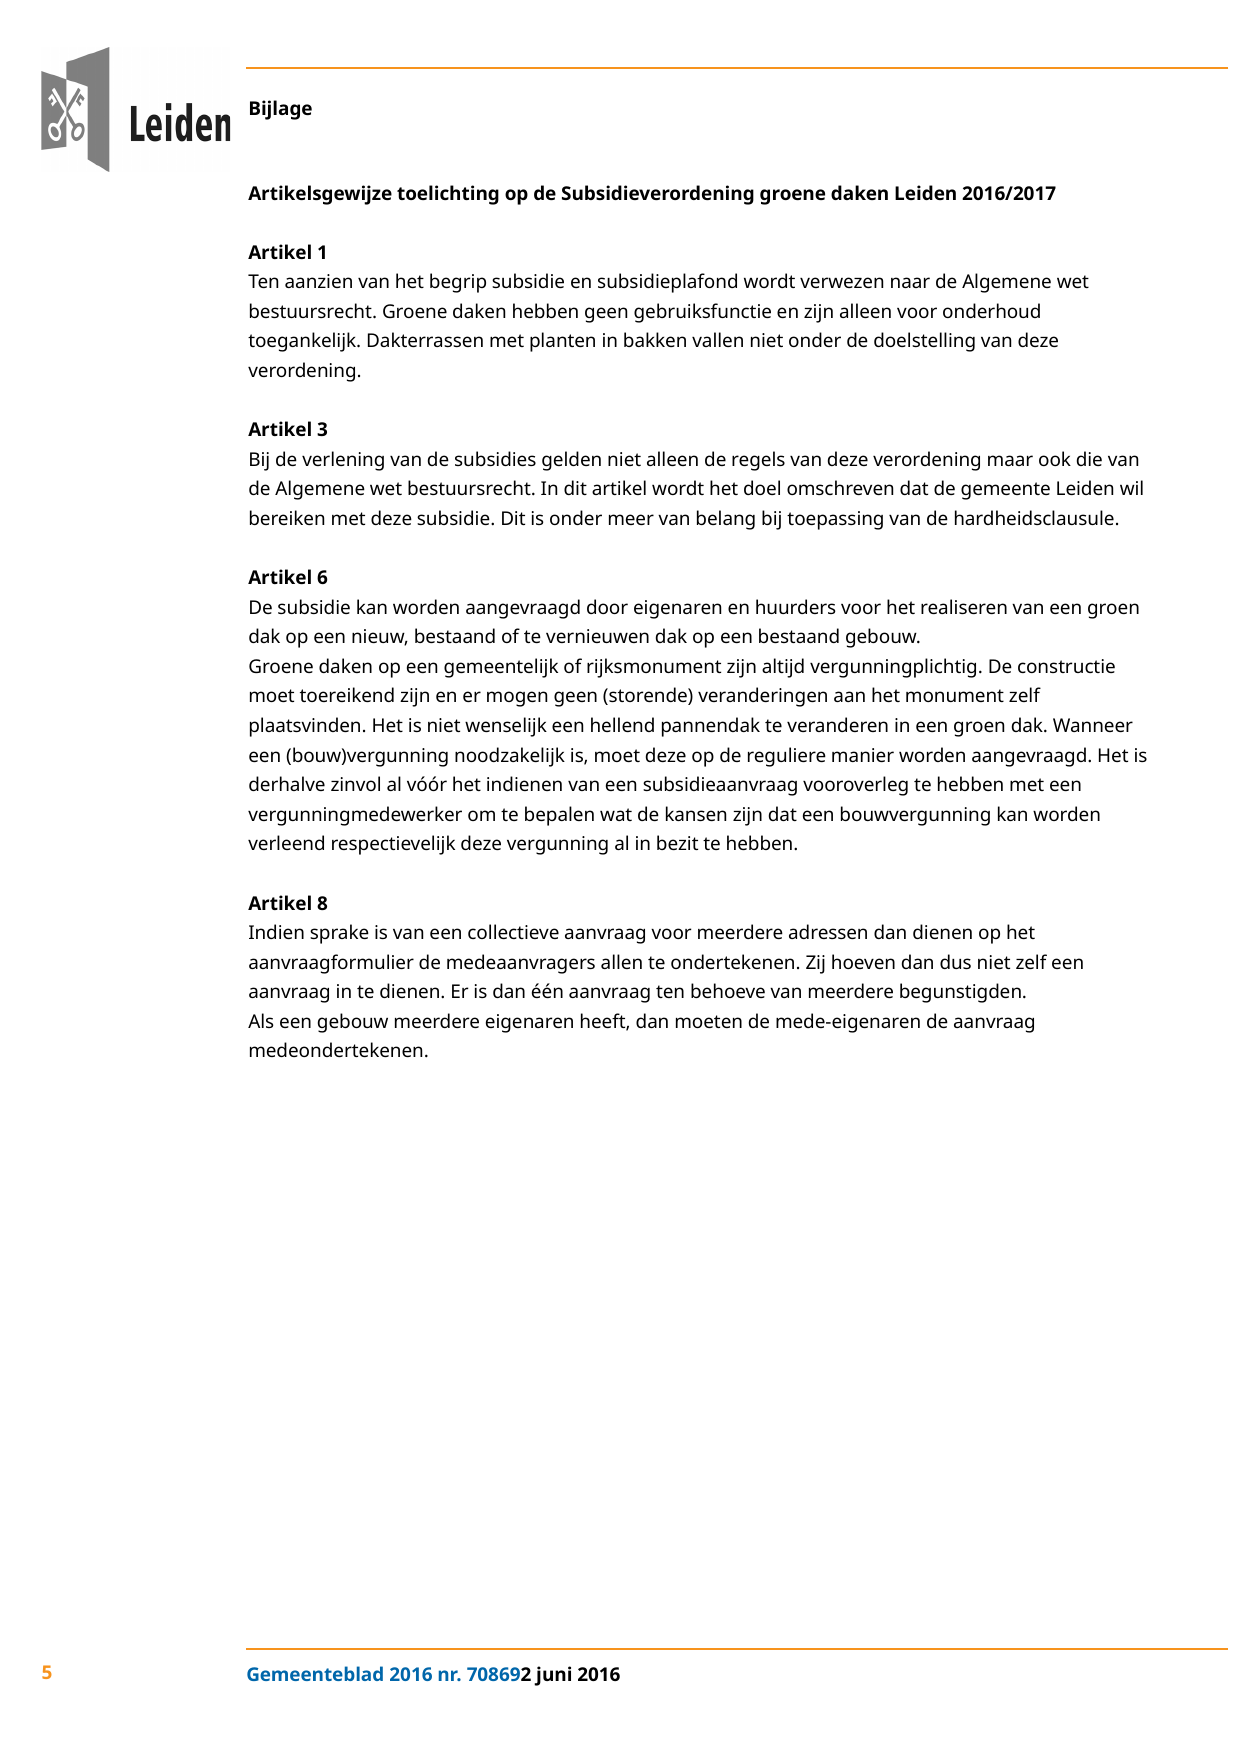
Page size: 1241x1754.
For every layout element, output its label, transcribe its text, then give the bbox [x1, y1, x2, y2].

text Indien sprake is van een collectieve aanvraag voor meerdere adressen dan dienen op het aanvraagformulier de medeaanvragers allen te ondertekenen. Zij hoeven dan dus niet zelf een aanvraag in te dienen. Er is dan één aanvraag ten behoeve van meerdere begunstigden. [248, 919, 1152, 1004]
text Artikel 1 [248, 239, 1152, 265]
text Artikel 8 [248, 890, 1152, 916]
text Bij de verlening van de subsidies gelden niet alleen de regels van deze verordening maar ook die van de Algemene wet bestuursrecht. In dit artikel wordt het doel omschreven dat de gemeente Leiden wil bereiken met deze subsidie. Dit is onder meer van belang bij toepassing van de hardheidsclausule. [248, 446, 1152, 531]
text Ten aanzien van het begrip subsidie en subsidieplafond wordt verwezen naar de Algemene wet bestuursrecht. Groene daken hebben geen gebruiksfunctie en zijn alleen voor onderhoud toegankelijk. Dakterrassen met planten in bakken vallen niet onder de doelstelling van deze verordening. [248, 268, 1152, 383]
text Groene daken op een gemeentelijk of rijksmonument zijn altijd vergunningplichtig. De constructie moet toereikend zijn en er mogen geen (storende) veranderingen aan het monument zelf plaatsvinden. Het is niet wenselijk een hellend pannendak te veranderen in een groen dak. Wanneer een (bouw)vergunning noodzakelijk is, moet deze op de reguliere manier worden aangevraagd. Het is derhalve zinvol al vóór het indienen van een subsidieaanvraag vooroverleg te hebben met een vergunningmedewerker om te bepalen wat de kansen zijn dat een bouwvergunning kan worden verleend respectievelijk deze vergunning al in bezit te hebben. [248, 653, 1152, 856]
picture [41, 47, 231, 172]
text Artikel 6 [248, 564, 1152, 590]
text Bijlage [248, 95, 1152, 121]
text De subsidie kan worden aangevraagd door eigenaren en huurders voor het realiseren van een groen dak op een nieuw, bestaand of te vernieuwen dak op een bestaand gebouw. [248, 594, 1152, 649]
text Als een gebouw meerdere eigenaren heeft, dan moeten de mede-eigenaren de aanvraag medeondertekenen. [248, 1008, 1152, 1063]
text Artikelsgewijze toelichting op de Subsidieverordening groene daken Leiden 2016/2017 [248, 180, 1152, 206]
text Artikel 3 [248, 416, 1152, 442]
